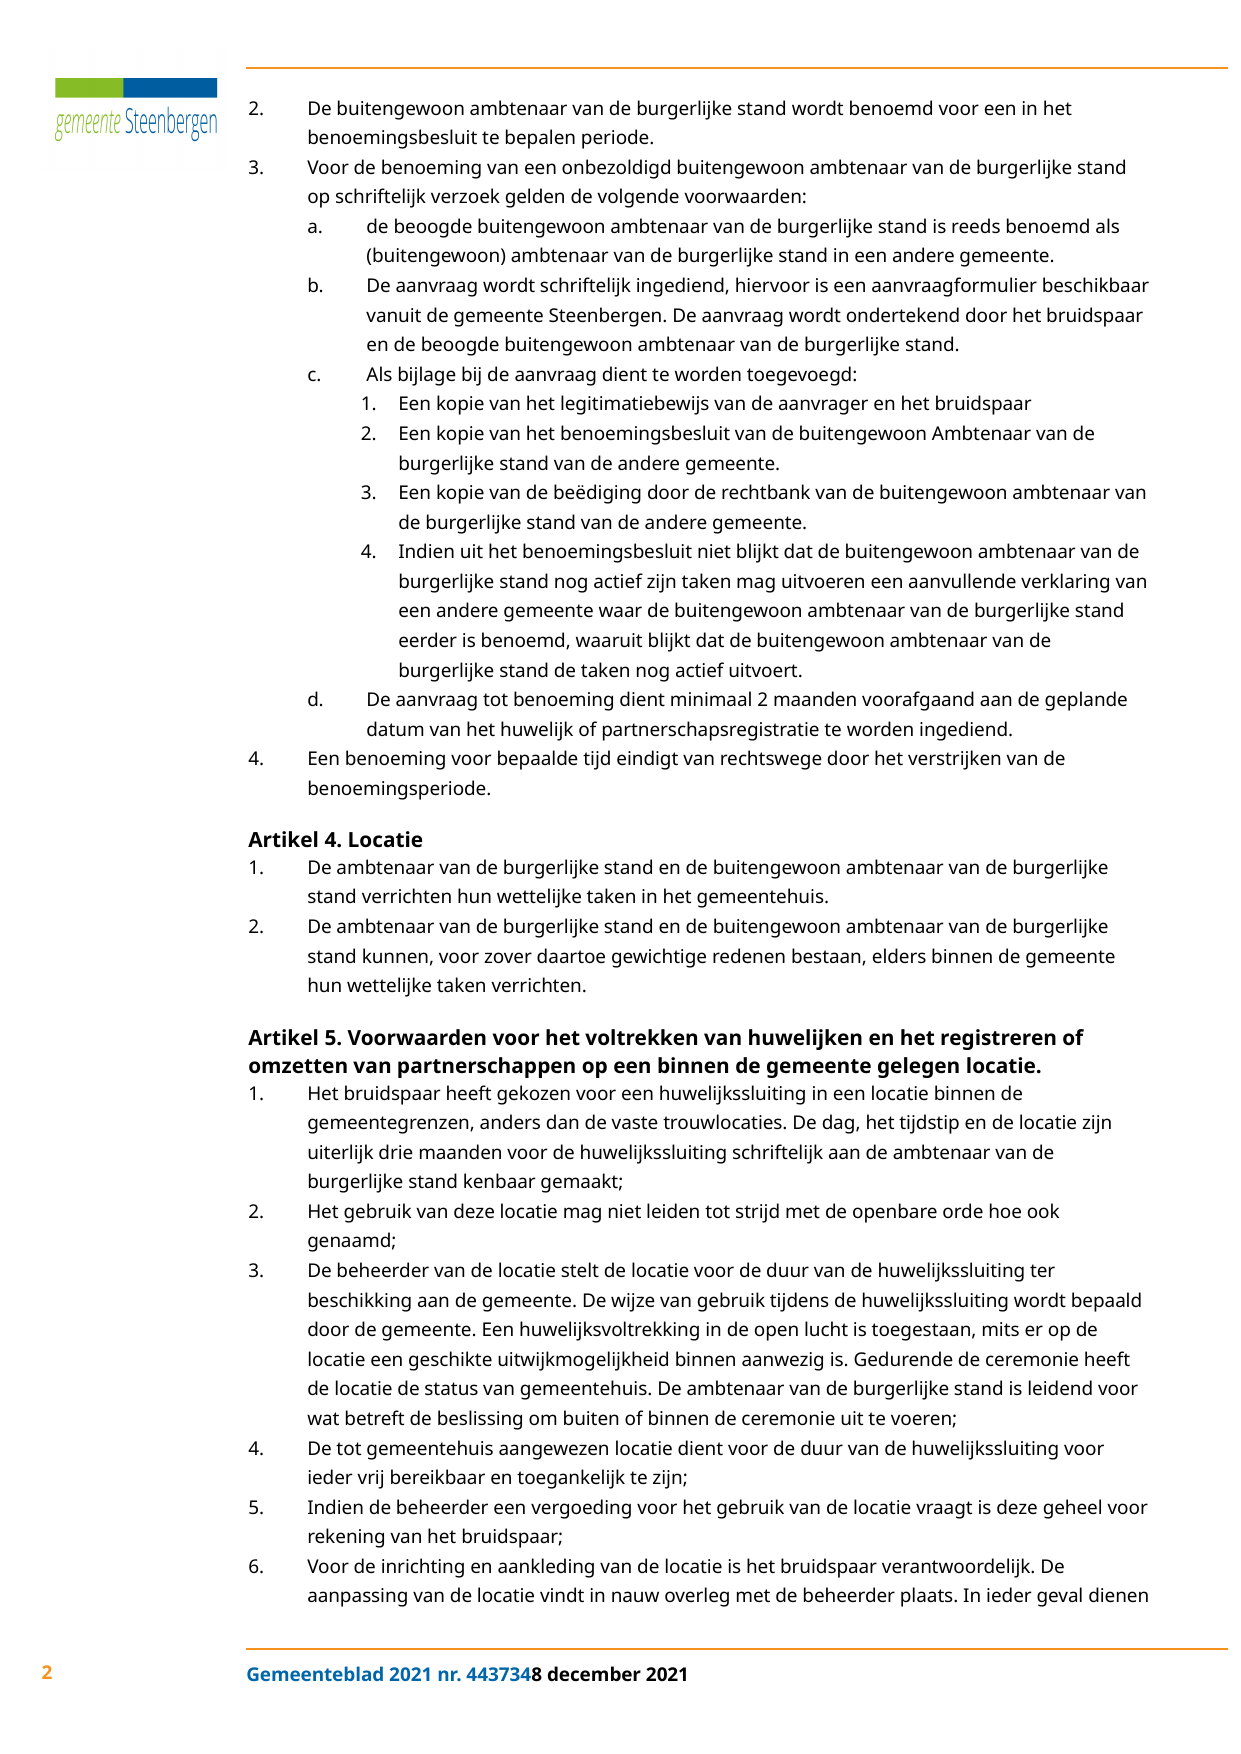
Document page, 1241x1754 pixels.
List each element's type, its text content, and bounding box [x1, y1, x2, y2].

list Een kopie van het legitimatiebewijs van de aanvrager en het bruidspaar [361, 391, 1152, 416]
text Artikel 5. Voorwaarden voor het voltrekken van huwelijken en het registreren of omzetten van partnerschappen op een binnen de gemeente gelegen locatie. [248, 1023, 1152, 1080]
list de beoogde buitengewoon ambtenaar van de burgerlijke stand is reeds benoemd als (buitengewoon) ambtenaar van de burgerlijke stand in een andere gemeente. [307, 213, 1152, 268]
list Indien de beheerder een vergoeding voor het gebruik van de locatie vraagt is deze geheel voor rekening van het bruidspaar; [248, 1494, 1152, 1549]
list De aanvraag wordt schriftelijk ingediend, hiervoor is een aanvraagformulier beschikbaar vanuit de gemeente Steenbergen. De aanvraag wordt ondertekend door het bruidspaar en de beoogde buitengewoon ambtenaar van de burgerlijke stand. [307, 272, 1152, 357]
text Artikel 4. Locatie [248, 826, 1152, 854]
list De aanvraag tot benoeming dient minimaal 2 maanden voorafgaand aan de geplande datum van het huwelijk of partnerschapsregistratie te worden ingediend. [307, 686, 1152, 742]
list Een kopie van de beëdiging door de rechtbank van de buitengewoon ambtenaar van de burgerlijke stand van de andere gemeente. [361, 479, 1152, 535]
list Als bijlage bij de aanvraag dient te worden toegevoegd: [307, 361, 1152, 387]
list Voor de benoeming van een onbezoldigd buitengewoon ambtenaar van de burgerlijke stand op schriftelijk verzoek gelden de volgende voorwaarden: [248, 154, 1152, 209]
list Het gebruik van deze locatie mag niet leiden tot strijd met de openbare orde hoe ook genaamd; [248, 1198, 1152, 1253]
list Een kopie van het benoemingsbesluit van de buitengewoon Ambtenaar van de burgerlijke stand van de andere gemeente. [361, 420, 1152, 476]
list Een benoeming voor bepaalde tijd eindigt van rechtswege door het verstrijken van de benoemingsperiode. [248, 746, 1152, 801]
list De beheerder van de locatie stelt de locatie voor de duur van de huwelijkssluiting ter beschikking aan de gemeente. De wijze van gebruik tijdens de huwelijkssluiting wordt bepaald door de gemeente. Een huwelijksvoltrekking in de open lucht is toegestaan, mits er op de locatie een geschikte uitwijkmogelijkheid binnen aanwezig is. Gedurende de ceremonie heeft de locatie de status van gemeentehuis. De ambtenaar van de burgerlijke stand is leidend voor wat betreft de beslissing om buiten of binnen de ceremonie uit te voeren; [248, 1257, 1152, 1431]
list De ambtenaar van de burgerlijke stand en de buitengewoon ambtenaar van de burgerlijke stand verrichten hun wettelijke taken in het gemeentehuis. [248, 854, 1152, 909]
list De tot gemeentehuis aangewezen locatie dient voor de duur van de huwelijkssluiting voor ieder vrij bereikbaar en toegankelijk te zijn; [248, 1435, 1152, 1490]
list Indien uit het benoemingsbesluit niet blijkt dat de buitengewoon ambtenaar van de burgerlijke stand nog actief zijn taken mag uitvoeren een aanvullende verklaring van een andere gemeente waar de buitengewoon ambtenaar van de burgerlijke stand eerder is benoemd, waaruit blijkt dat de buitengewoon ambtenaar van de burgerlijke stand de taken nog actief uitvoert. [361, 538, 1152, 683]
list De ambtenaar van de burgerlijke stand en de buitengewoon ambtenaar van de burgerlijke stand kunnen, voor zover daartoe gewichtige redenen bestaan, elders binnen de gemeente hun wettelijke taken verrichten. [248, 913, 1152, 998]
picture [41, 47, 231, 172]
list Voor de inrichting en aankleding van de locatie is het bruidspaar verantwoordelijk. De aanpassing van de locatie vindt in nauw overleg met de beheerder plaats. In ieder geval dienen [248, 1553, 1152, 1608]
list Het bruidspaar heeft gekozen voor een huwelijkssluiting in een locatie binnen de gemeentegrenzen, anders dan de vaste trouwlocaties. De dag, het tijdstip en de locatie zijn uiterlijk drie maanden voor de huwelijkssluiting schriftelijk aan de ambtenaar van de burgerlijke stand kenbaar gemaakt; [248, 1080, 1152, 1194]
list De buitengewoon ambtenaar van de burgerlijke stand wordt benoemd voor een in het benoemingsbesluit te bepalen periode. [248, 95, 1152, 150]
